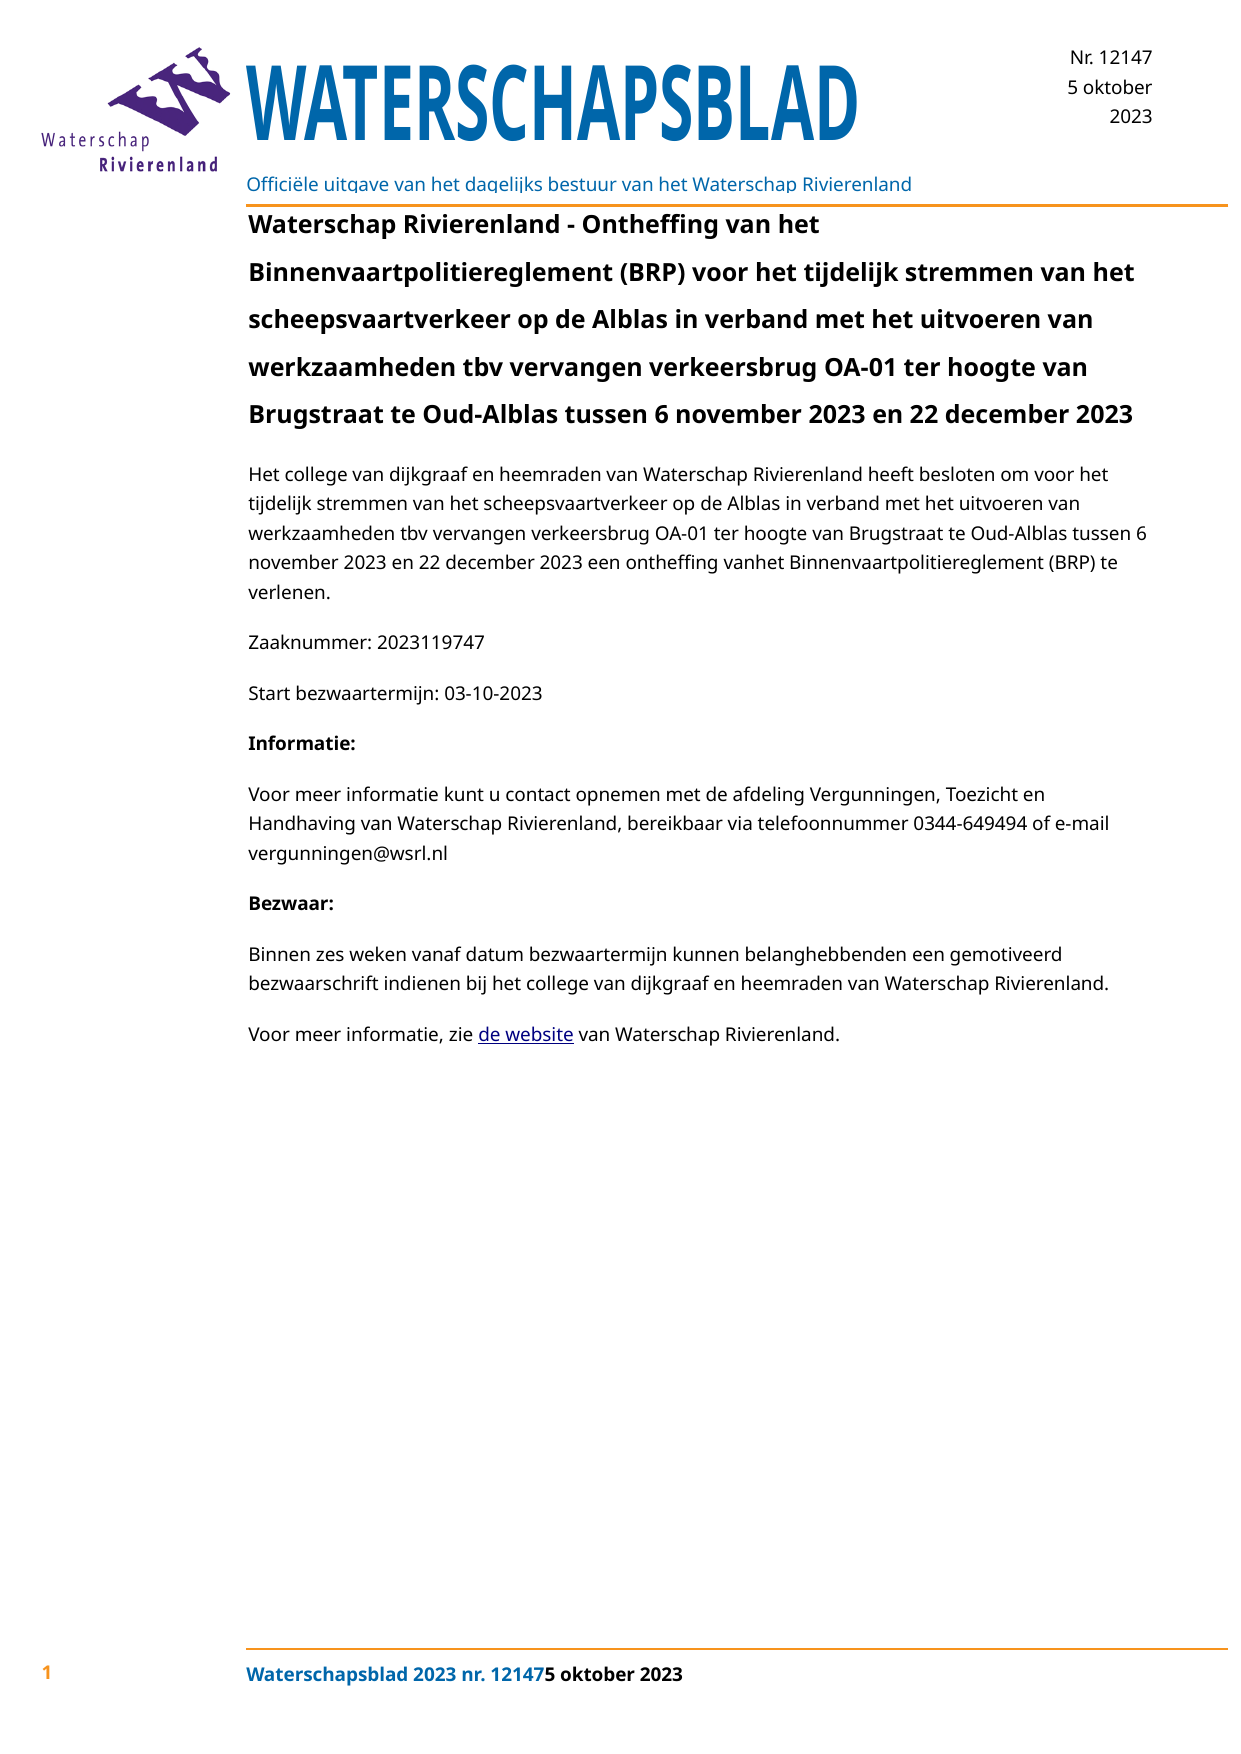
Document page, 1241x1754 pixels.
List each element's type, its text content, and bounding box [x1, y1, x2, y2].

text Waterschap Rivierenland - Ontheffing van het Binnenvaartpolitiereglement (BRP) voor het tijdelijk stremmen van het scheepsvaartverkeer op de Alblas in verband met het uitvoeren van werkzaamheden tbv vervangen verkeersbrug OA-01 ter hoogte van Brugstraat te Oud-Alblas tussen 6 november 2023 en 22 december 2023 [248, 207, 1152, 431]
text Bezwaar: [248, 890, 1152, 916]
text Informatie: [248, 730, 1152, 756]
text Voor meer informatie, zie de website van Waterschap Rivierenland. [248, 1021, 1152, 1046]
text Het college van dijkgraaf en heemraden van Waterschap Rivierenland heeft besloten om voor het tijdelijk stremmen van het scheepsvaartverkeer op de Alblas in verband met het uitvoeren van werkzaamheden tbv vervangen verkeersbrug OA-01 ter hoogte van Brugstraat te Oud-Alblas tussen 6 november 2023 en 22 december 2023 een ontheffing vanhet Binnenvaartpolitiereglement (BRP) te verlenen. [248, 461, 1152, 605]
text Binnen zes weken vanaf datum bezwaartermijn kunnen belanghebbenden een gemotiveerd bezwaarschrift indienen bij het college van dijkgraaf en heemraden van Waterschap Rivierenland. [248, 941, 1152, 996]
text Voor meer informatie kunt u contact opnemen met de afdeling Vergunningen, Toezicht en Handhaving van Waterschap Rivierenland, bereikbaar via telefoonnummer 0344-649494 of e-mail vergunningen@wsrl.nl [248, 781, 1152, 866]
picture [41, 47, 231, 172]
text Start bezwaartermijn: 03-10-2023 [248, 680, 1152, 706]
text Zaaknummer: 2023119747 [248, 629, 1152, 655]
